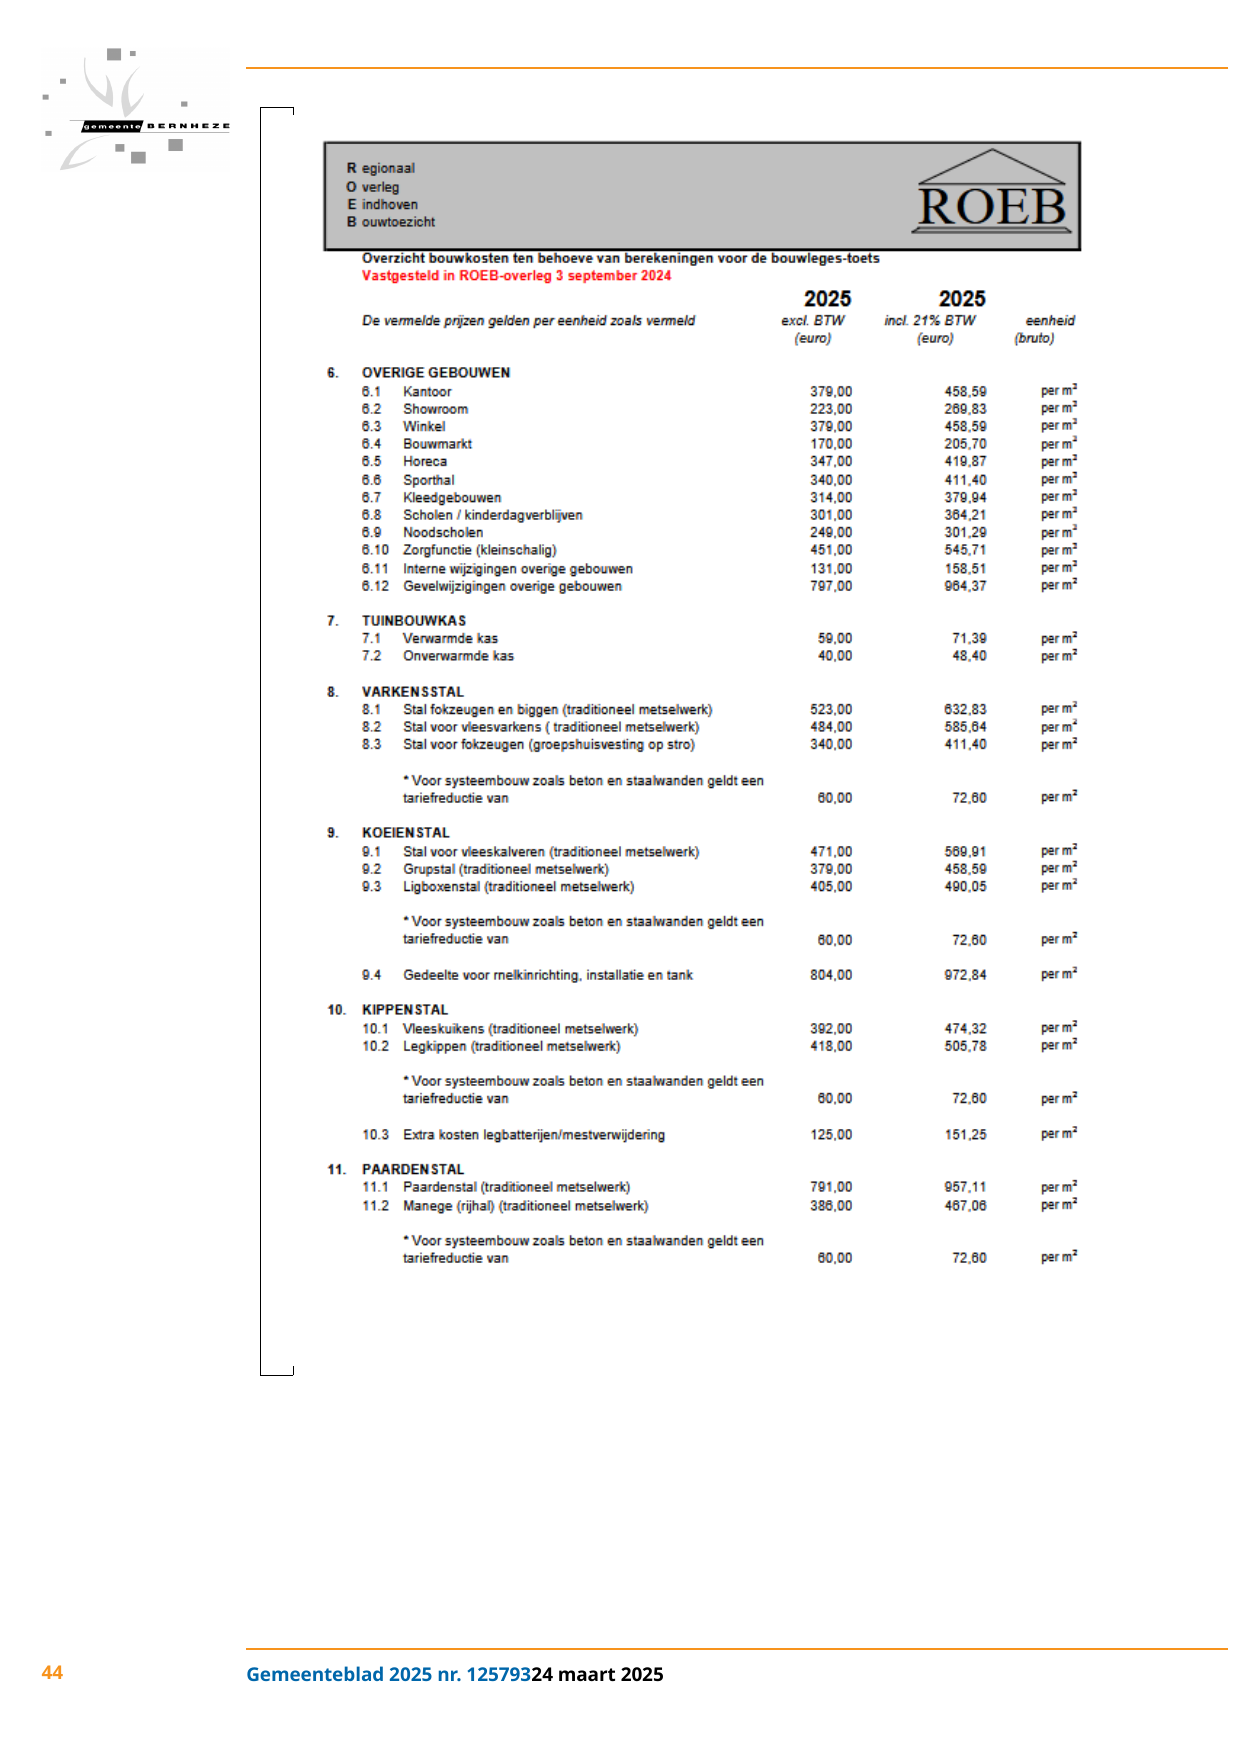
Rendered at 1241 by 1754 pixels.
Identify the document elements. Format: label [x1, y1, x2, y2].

picture [268, 115, 1173, 1366]
picture [41, 47, 231, 172]
